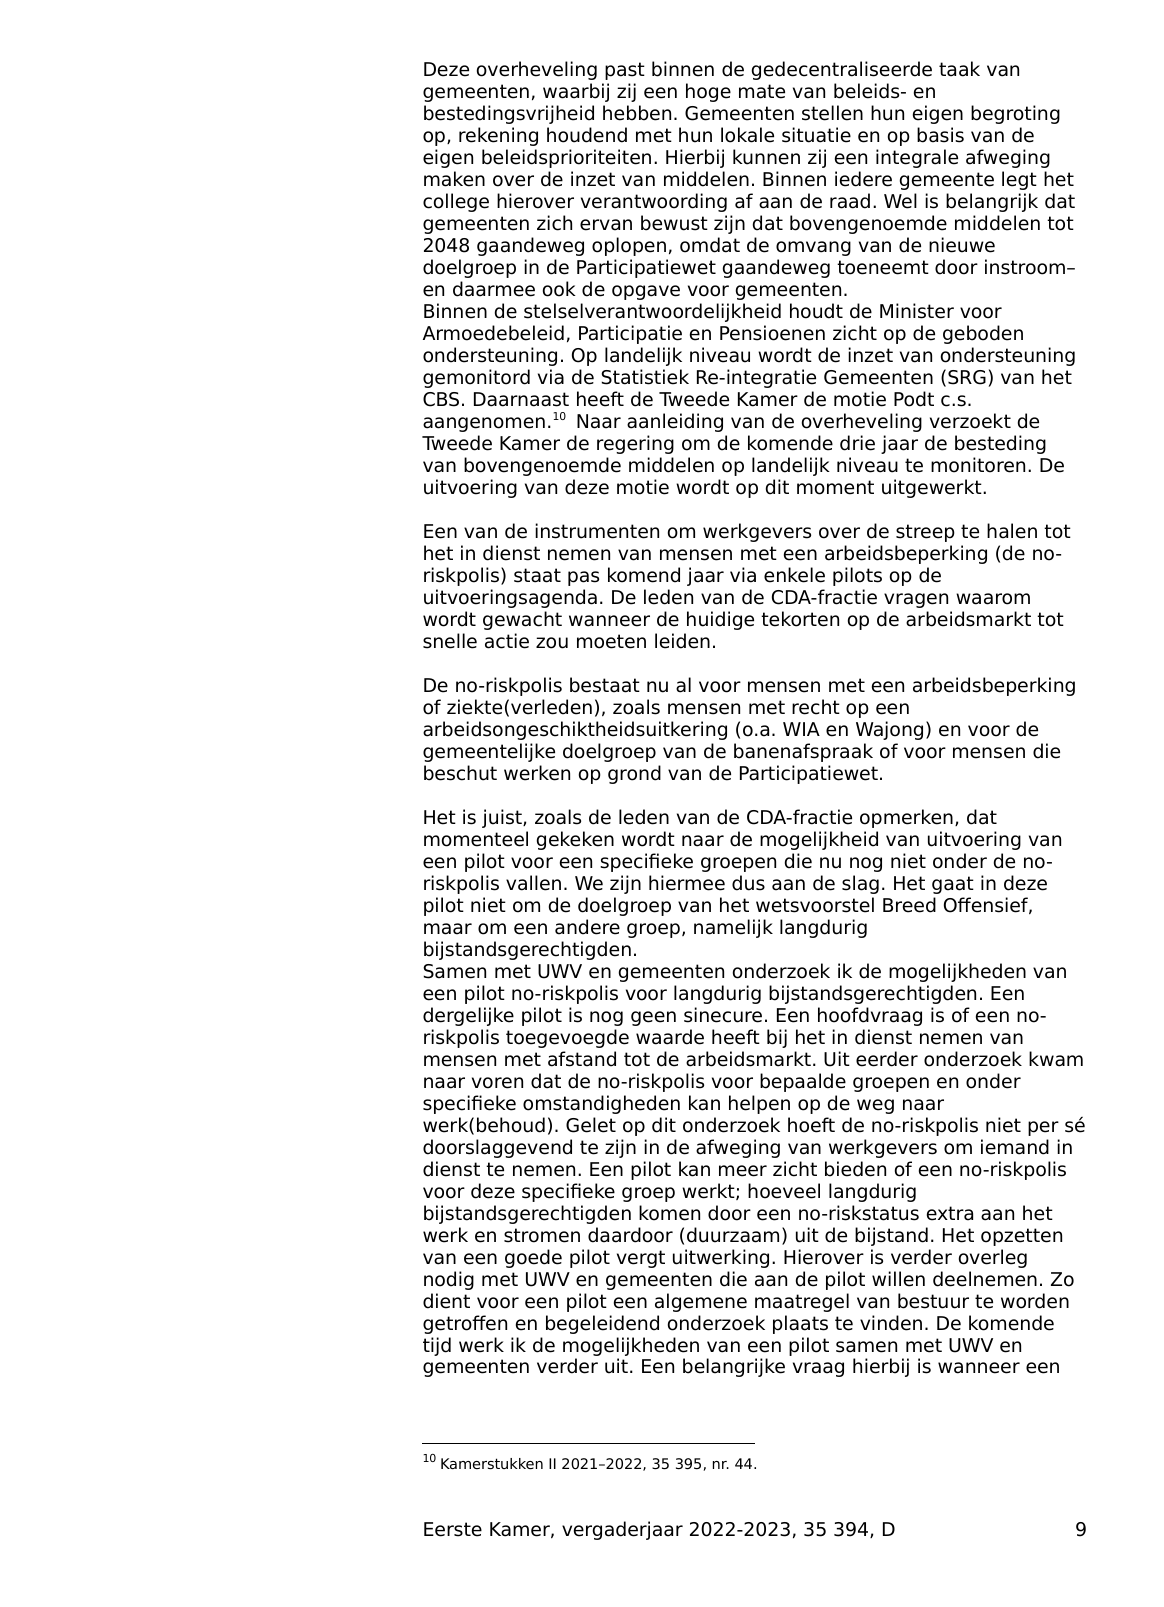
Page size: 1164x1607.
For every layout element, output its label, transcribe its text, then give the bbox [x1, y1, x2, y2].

text Samen met UWV en gemeenten onderzoek ik de mogelijkheden van een pilot no-riskpolis voor langdurig bijstandsgerechtigden. Een dergelijke pilot is nog geen sinecure. Een hoofdvraag is of een no-riskpolis toegevoegde waarde heeft bij het in dienst nemen van mensen met afstand tot de arbeidsmarkt. Uit eerder onderzoek kwam naar voren dat de no-riskpolis voor bepaalde groepen en onder specifieke omstandigheden kan helpen op de weg naar werk(behoud). Gelet op dit onderzoek hoeft de no-riskpolis niet per sé doorslaggevend te zijn in de afweging van werkgevers om iemand in dienst te nemen. Een pilot kan meer zicht bieden of een no-riskpolis voor deze specifieke groep werkt; hoeveel langdurig bijstandsgerechtigden komen door een no-riskstatus extra aan het werk en stromen daardoor (duurzaam) uit de bijstand. Het opzetten van een goede pilot vergt uitwerking. Hierover is verder overleg nodig met UWV en gemeenten die aan de pilot willen deelnemen. Zo dient voor een pilot een algemene maatregel van bestuur te worden getroffen en begeleidend onderzoek plaats te vinden. De komende tijd werk ik de mogelijkheden van een pilot samen met UWV en gemeenten verder uit. Een belangrijke vraag hierbij is wanneer een [422, 961, 1087, 1378]
text Deze overheveling past binnen de gedecentraliseerde taak van gemeenten, waarbij zij een hoge mate van beleids- en bestedingsvrijheid hebben. Gemeenten stellen hun eigen begroting op, rekening houdend met hun lokale situatie en op basis van de eigen beleidsprioriteiten. Hierbij kunnen zij een integrale afweging maken over de inzet van middelen. Binnen iedere gemeente legt het college hierover verantwoording af aan de raad. Wel is belangrijk dat gemeenten zich ervan bewust zijn dat bovengenoemde middelen tot 2048 gaandeweg oplopen, omdat de omvang van de nieuwe doelgroep in de Participatiewet gaandeweg toeneemt door instroom–en daarmee ook de opgave voor gemeenten. [422, 59, 1087, 301]
text Een van de instrumenten om werkgevers over de streep te halen tot het in dienst nemen van mensen met een arbeidsbeperking (de no-riskpolis) staat pas komend jaar via enkele pilots op de uitvoeringsagenda. De leden van de CDA-fractie vragen waarom wordt gewacht wanneer de huidige tekorten op de arbeidsmarkt tot snelle actie zou moeten leiden. [422, 521, 1087, 653]
text De no-riskpolis bestaat nu al voor mensen met een arbeidsbeperking of ziekte(verleden), zoals mensen met recht op een arbeidsongeschiktheidsuitkering (o.a. WIA en Wajong) en voor de gemeentelijke doelgroep van de banenafspraak of voor mensen die beschut werken op grond van de Participatiewet. [422, 675, 1087, 785]
text Kamerstukken II 2021–2022, 35 395, nr. 44. [422, 1452, 1087, 1474]
text Binnen de stelselverantwoordelijkheid houdt de Minister voor Armoedebeleid, Participatie en Pensioenen zicht op de geboden ondersteuning. Op landelijk niveau wordt de inzet van ondersteuning gemonitord via de Statistiek Re-integratie Gemeenten (SRG) van het CBS. Daarnaast heeft de Tweede Kamer de motie Podt c.s. aangenomen. Naar aanleiding van de overheveling verzoekt de Tweede Kamer de regering om de komende drie jaar de besteding van bovengenoemde middelen op landelijk niveau te monitoren. De uitvoering van deze motie wordt op dit moment uitgewerkt. [422, 301, 1087, 499]
text Het is juist, zoals de leden van de CDA-fractie opmerken, dat momenteel gekeken wordt naar de mogelijkheid van uitvoering van een pilot voor een specifieke groepen die nu nog niet onder de no-riskpolis vallen. We zijn hiermee dus aan de slag. Het gaat in deze pilot niet om de doelgroep van het wetsvoorstel Breed Offensief, maar om een andere groep, namelijk langdurig bijstandsgerechtigden. [422, 807, 1087, 961]
